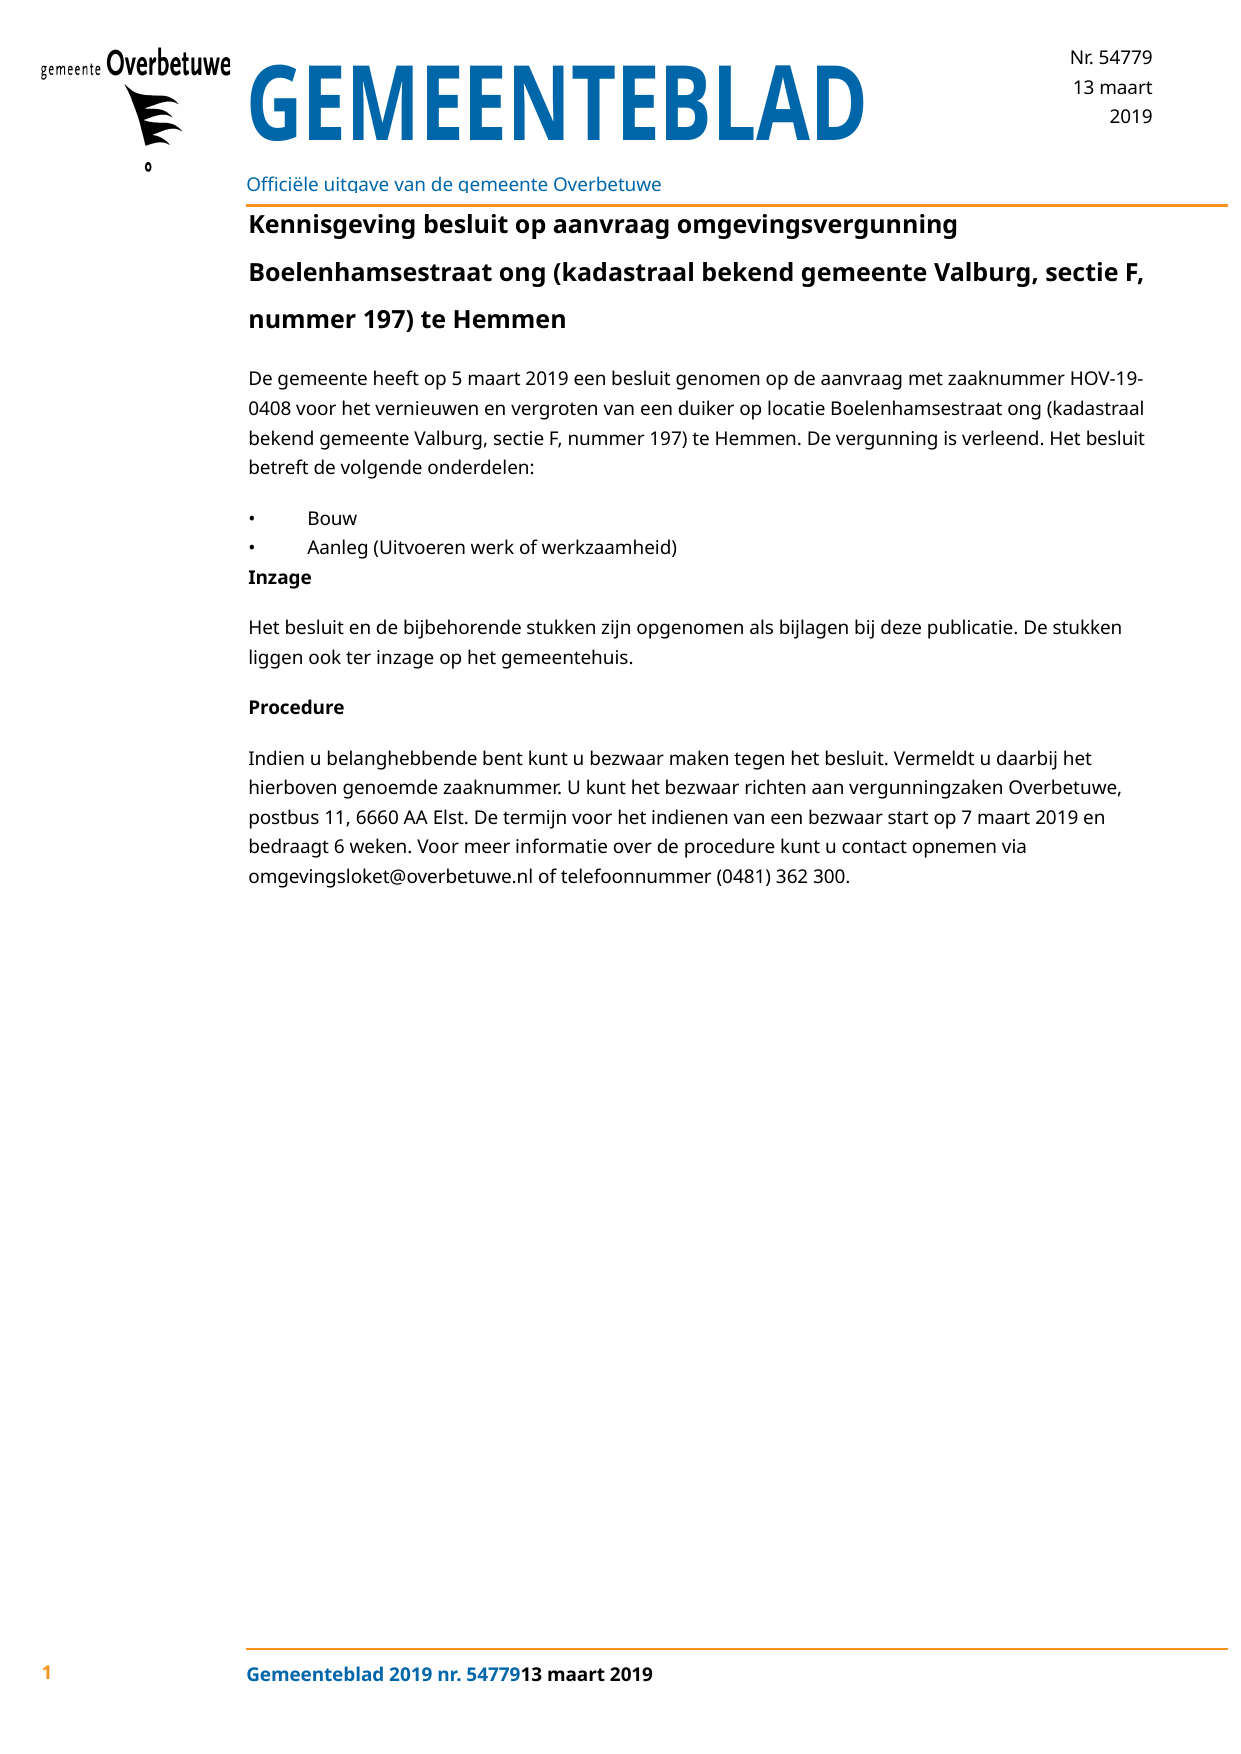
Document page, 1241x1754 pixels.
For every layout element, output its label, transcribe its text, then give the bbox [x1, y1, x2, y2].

text Indien u belanghebbende bent kunt u bezwaar maken tegen het besluit. Vermeldt u daarbij het hierboven genoemde zaaknummer. U kunt het bezwaar richten aan vergunningzaken Overbetuwe, postbus 11, 6660 AA Elst. De termijn voor het indienen van een bezwaar start op 7 maart 2019 en bedraagt 6 weken. Voor meer informatie over de procedure kunt u contact opnemen via omgevingsloket@overbetuwe.nl of telefoonnummer (0481) 362 300. [248, 745, 1152, 889]
list Aanleg (Uitvoeren werk of werkzaamheid) [248, 534, 1152, 560]
text Het besluit en de bijbehorende stukken zijn opgenomen als bijlagen bij deze publicatie. De stukken liggen ook ter inzage op het gemeentehuis. [248, 614, 1152, 669]
list Bouw [248, 505, 1152, 530]
text Procedure [248, 694, 1152, 720]
text Kennisgeving besluit op aanvraag omgevingsvergunning Boelenhamsestraat ong (kadastraal bekend gemeente Valburg, sectie F, nummer 197) te Hemmen [248, 207, 1152, 336]
text Inzage [248, 564, 1152, 589]
text De gemeente heeft op 5 maart 2019 een besluit genomen op de aanvraag met zaaknummer HOV-19-0408 voor het vernieuwen en vergroten van een duiker op locatie Boelenhamsestraat ong (kadastraal bekend gemeente Valburg, sectie F, nummer 197) te Hemmen. De vergunning is verleend. Het besluit betreft de volgende onderdelen: [248, 366, 1152, 480]
picture [41, 47, 231, 172]
